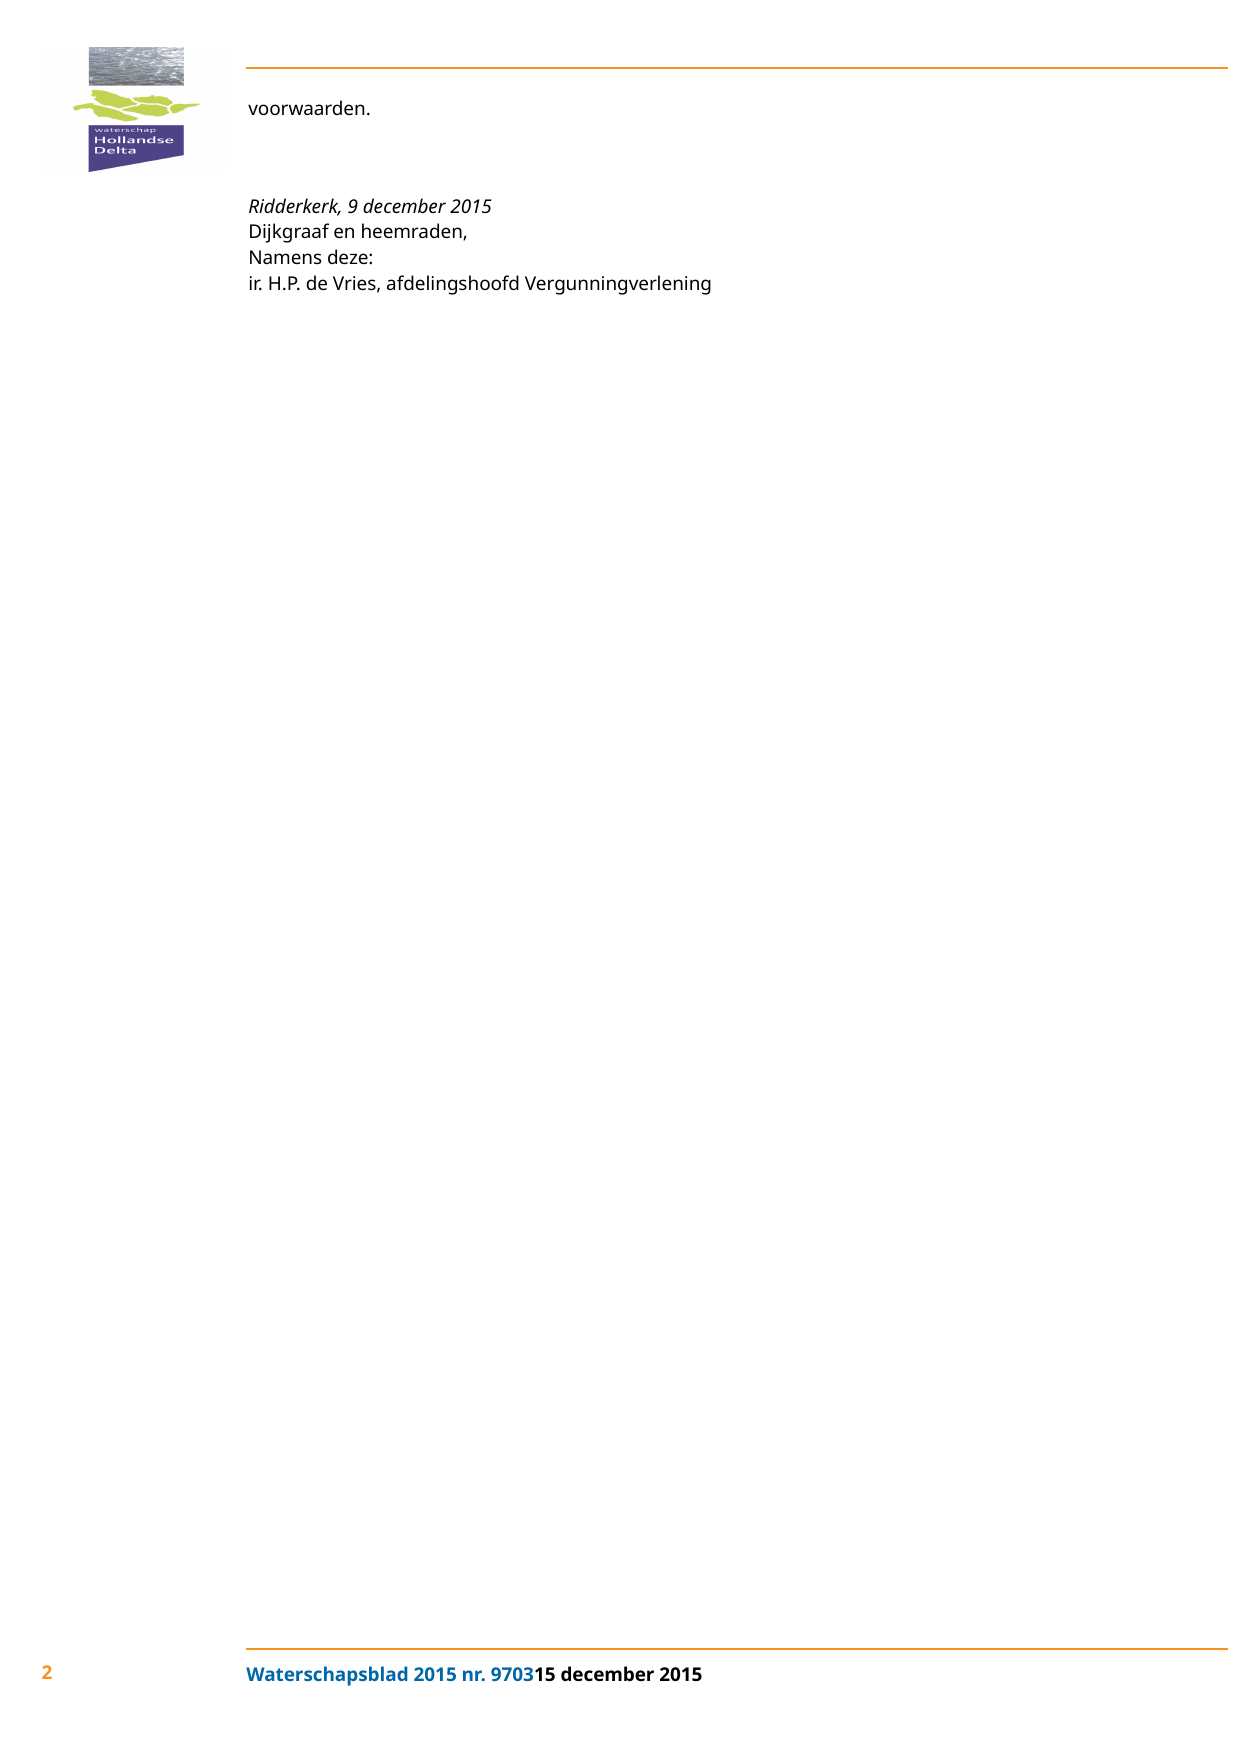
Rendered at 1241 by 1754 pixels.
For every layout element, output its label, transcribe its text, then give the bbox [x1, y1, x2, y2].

text Namens deze: [248, 244, 1152, 270]
text Dijkgraaf en heemraden, [248, 219, 1152, 244]
picture [41, 47, 231, 172]
text Ridderkerk, 9 december 2015 [248, 193, 1152, 219]
text ir. H.P. de Vries, afdelingshoofd Vergunningverlening [248, 270, 1152, 296]
text voorwaarden. [248, 95, 1152, 121]
